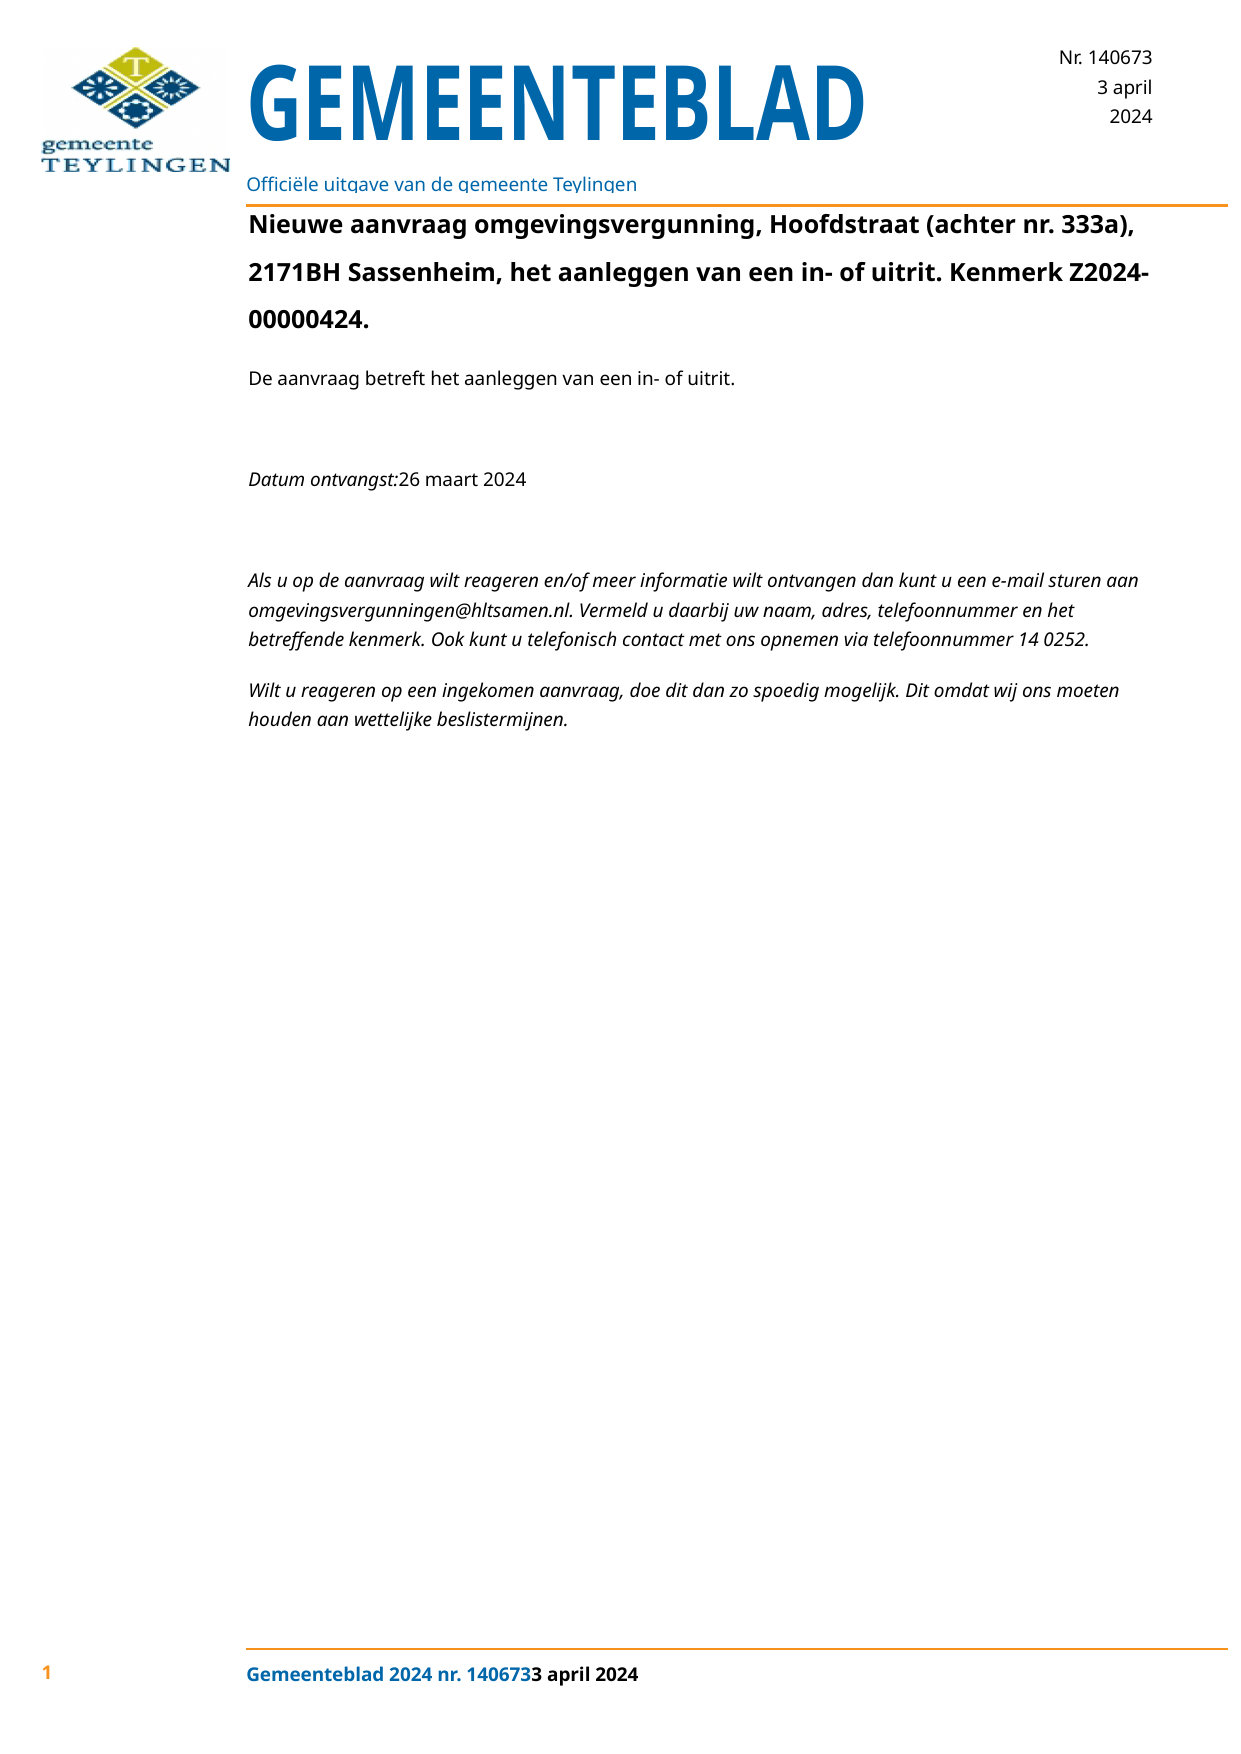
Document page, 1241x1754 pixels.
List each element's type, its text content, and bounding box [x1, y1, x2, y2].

picture [41, 47, 231, 172]
text Nieuwe aanvraag omgevingsvergunning, Hoofdstraat (achter nr. 333a), 2171BH Sassenheim, het aanleggen van een in- of uitrit. Kenmerk Z2024-00000424. [248, 207, 1152, 336]
text De aanvraag betreft het aanleggen van een in- of uitrit. [248, 366, 1152, 391]
text Wilt u reageren op een ingekomen aanvraag, doe dit dan zo spoedig mogelijk. Dit omdat wij ons moeten houden aan wettelijke beslistermijnen. [248, 677, 1152, 732]
text Datum ontvangst:26 maart 2024 [248, 466, 1152, 492]
text Als u op de aanvraag wilt reageren en/of meer informatie wilt ontvangen dan kunt u een e-mail sturen aan omgevingsvergunningen@hltsamen.nl. Vermeld u daarbij uw naam, adres, telefoonnummer en het betreffende kenmerk. Ook kunt u telefonisch contact met ons opnemen via telefoonnummer 14 0252. [248, 567, 1152, 652]
